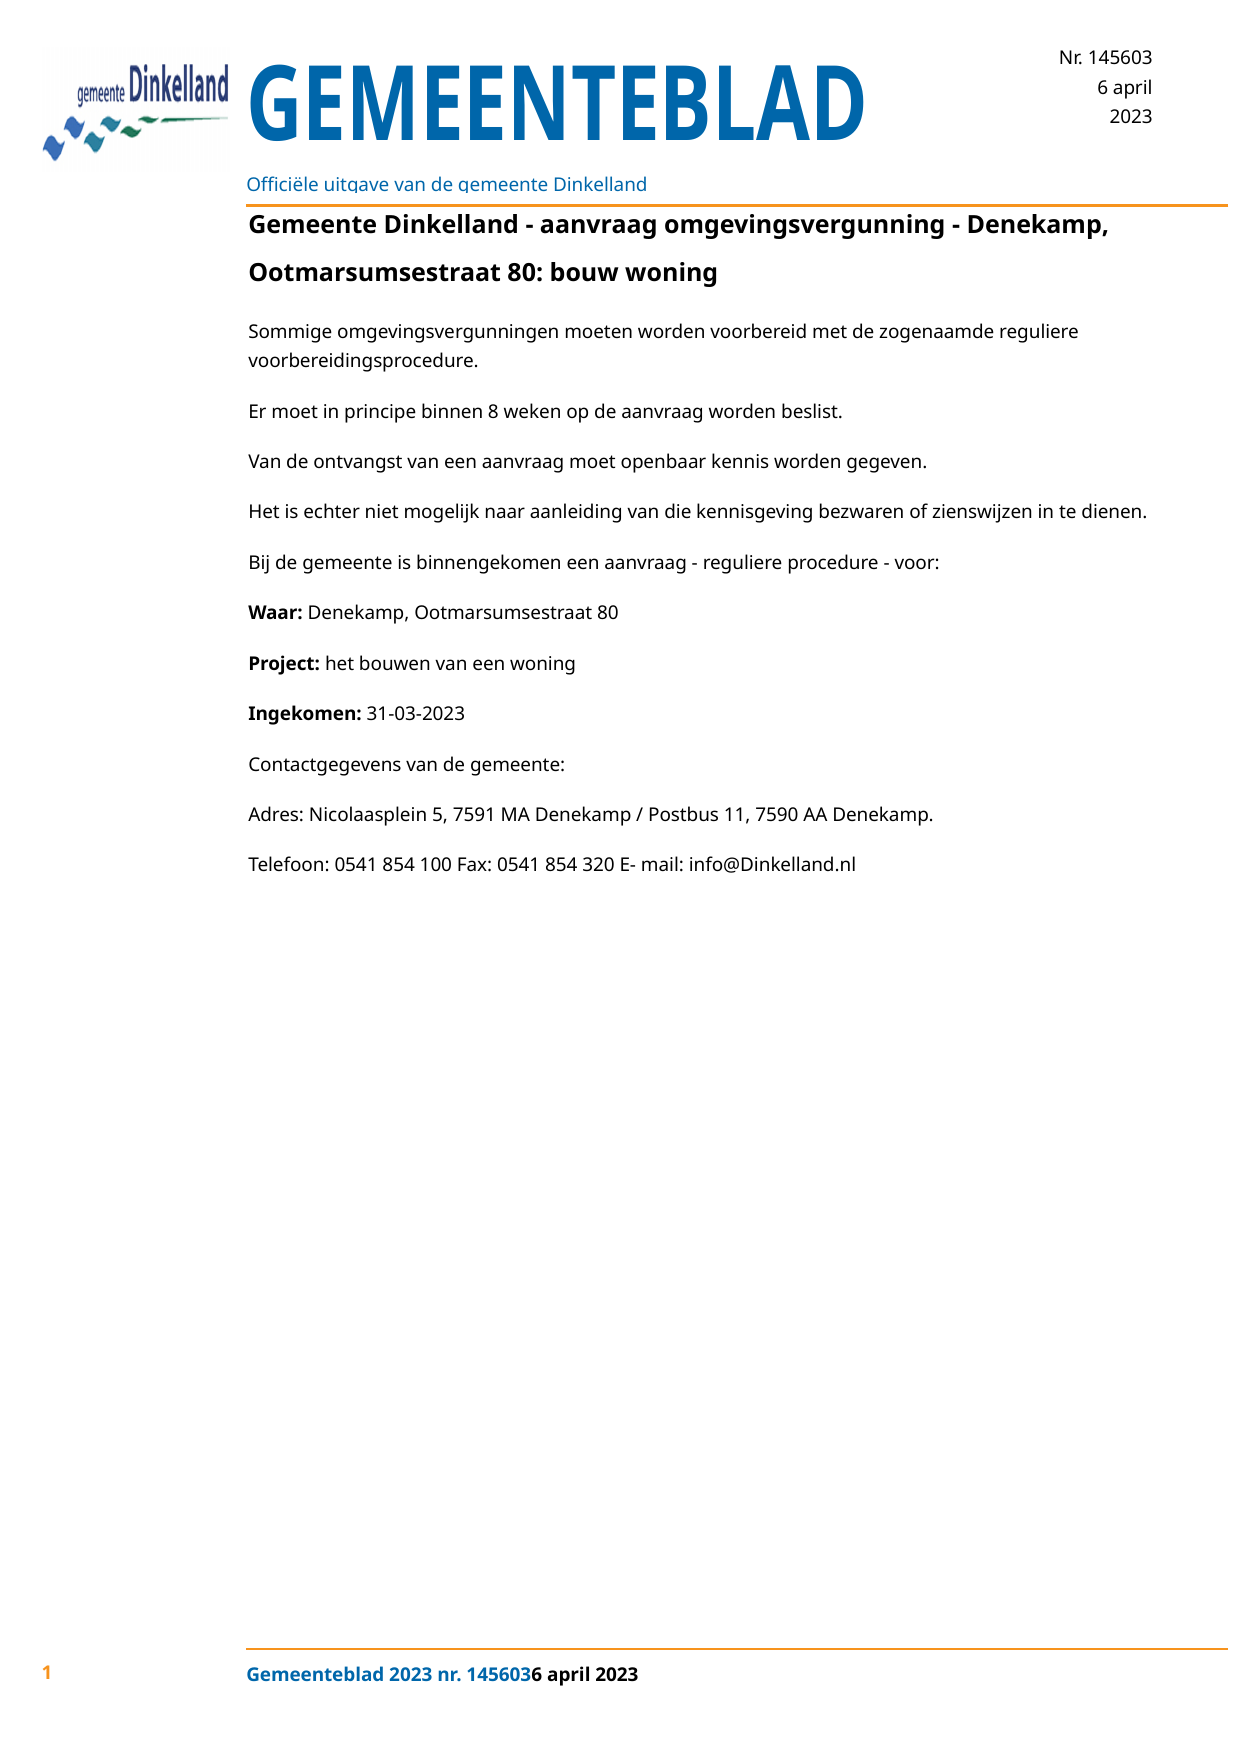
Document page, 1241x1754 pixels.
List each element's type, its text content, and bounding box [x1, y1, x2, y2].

text Adres: Nicolaasplein 5, 7591 MA Denekamp / Postbus 11, 7590 AA Denekamp. [248, 801, 1152, 827]
text Project: het bouwen van een woning [248, 650, 1152, 676]
text Telefoon: 0541 854 100 Fax: 0541 854 320 E- mail: info@Dinkelland.nl [248, 852, 1152, 877]
picture [41, 47, 231, 172]
text Bij de gemeente is binnengekomen een aanvraag - reguliere procedure - voor: [248, 549, 1152, 575]
text Gemeente Dinkelland - aanvraag omgevingsvergunning - Denekamp, Ootmarsumsestraat 80: bouw woning [248, 207, 1152, 288]
text Van de ontvangst van een aanvraag moet openbaar kennis worden gegeven. [248, 448, 1152, 474]
text Ingekomen: 31-03-2023 [248, 700, 1152, 726]
text Contactgegevens van de gemeente: [248, 751, 1152, 777]
text Het is echter niet mogelijk naar aanleiding van die kennisgeving bezwaren of zienswijzen in te dienen. [248, 499, 1152, 524]
text Sommige omgevingsvergunningen moeten worden voorbereid met de zogenaamde reguliere voorbereidingsprocedure. [248, 318, 1152, 373]
text Er moet in principe binnen 8 weken op de aanvraag worden beslist. [248, 398, 1152, 424]
text Waar: Denekamp, Ootmarsumsestraat 80 [248, 599, 1152, 625]
